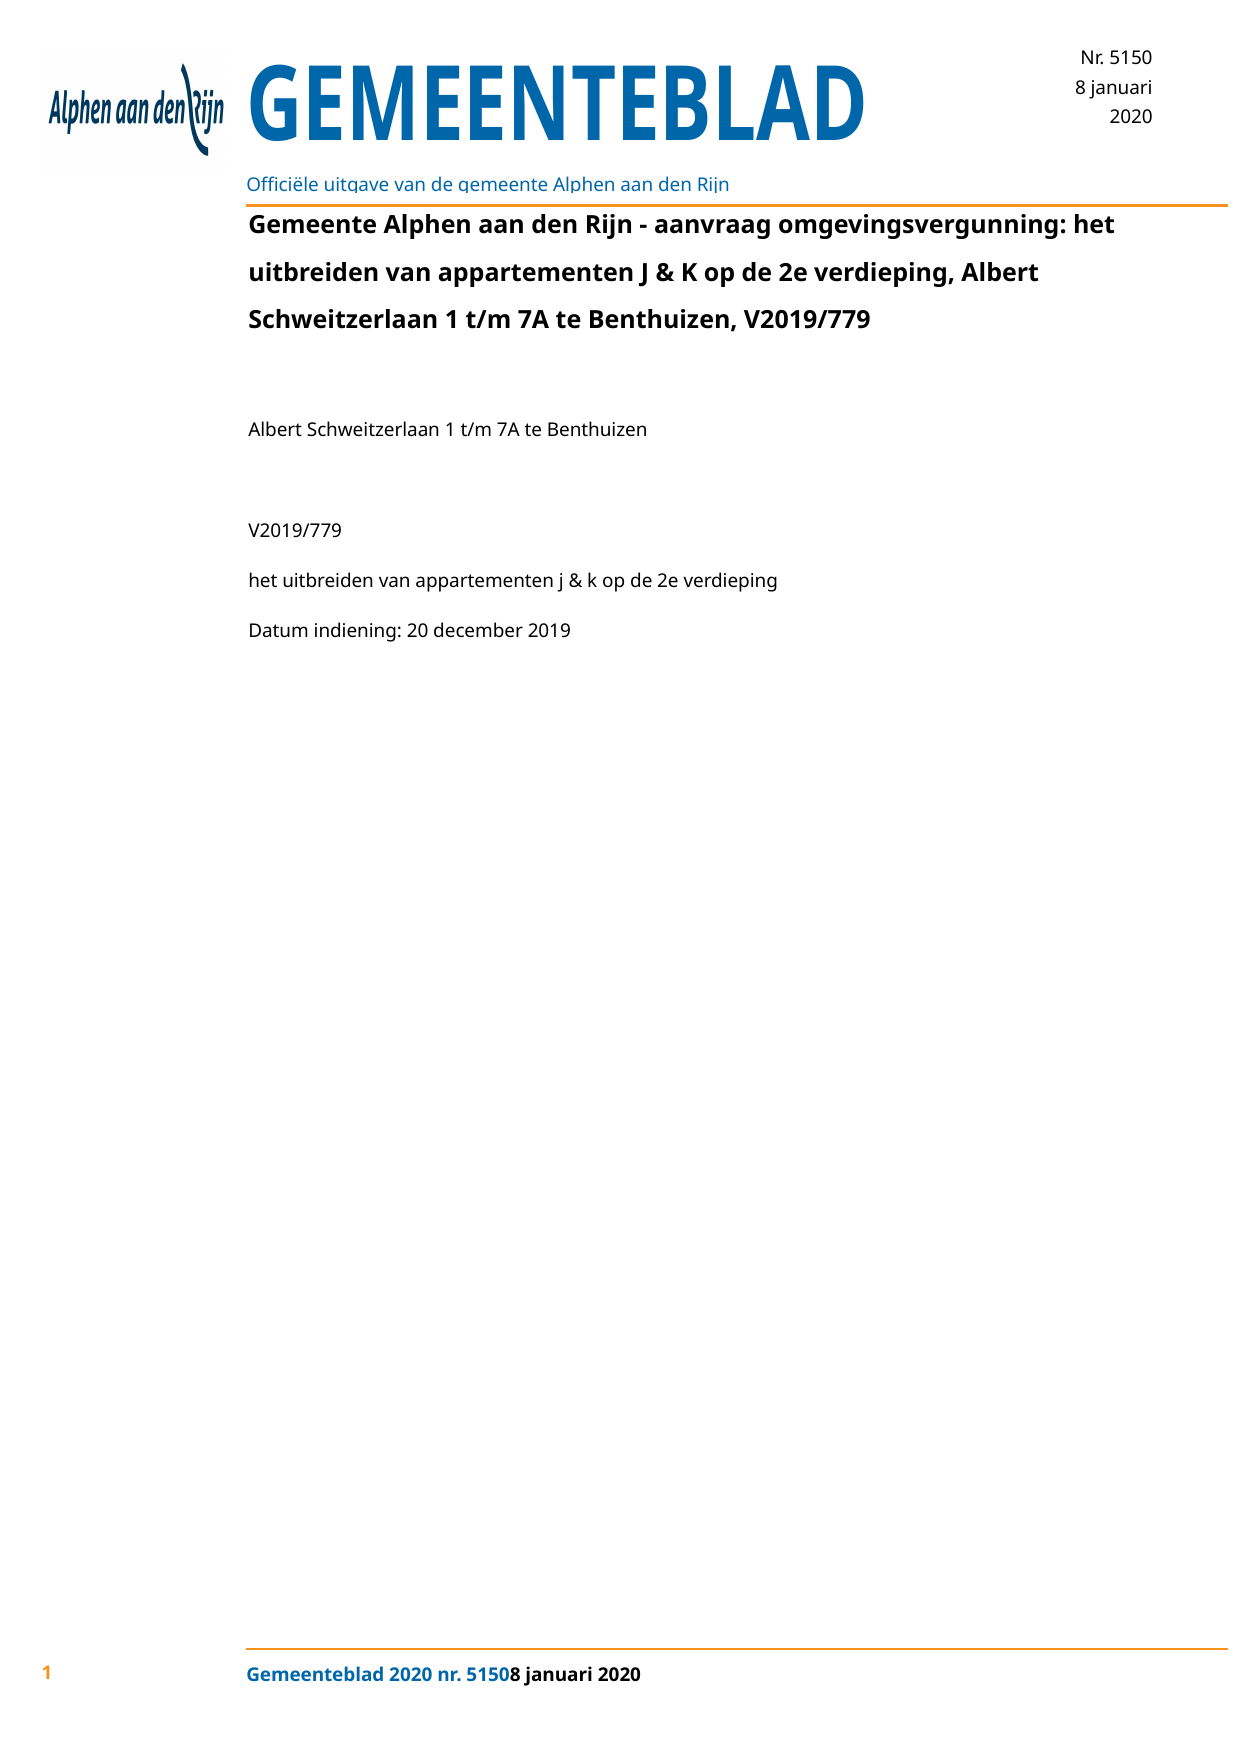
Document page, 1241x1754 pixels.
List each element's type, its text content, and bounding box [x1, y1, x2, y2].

text het uitbreiden van appartementen j & k op de 2e verdieping [248, 567, 1152, 593]
text Datum indiening: 20 december 2019 [248, 618, 1152, 643]
text Gemeente Alphen aan den Rijn - aanvraag omgevingsvergunning: het uitbreiden van appartementen J & K op de 2e verdieping, Albert Schweitzerlaan 1 t/m 7A te Benthuizen, V2019/779 [248, 207, 1152, 336]
text V2019/779 [248, 517, 1152, 542]
text Albert Schweitzerlaan 1 t/m 7A te Benthuizen [248, 416, 1152, 442]
picture [41, 47, 231, 172]
